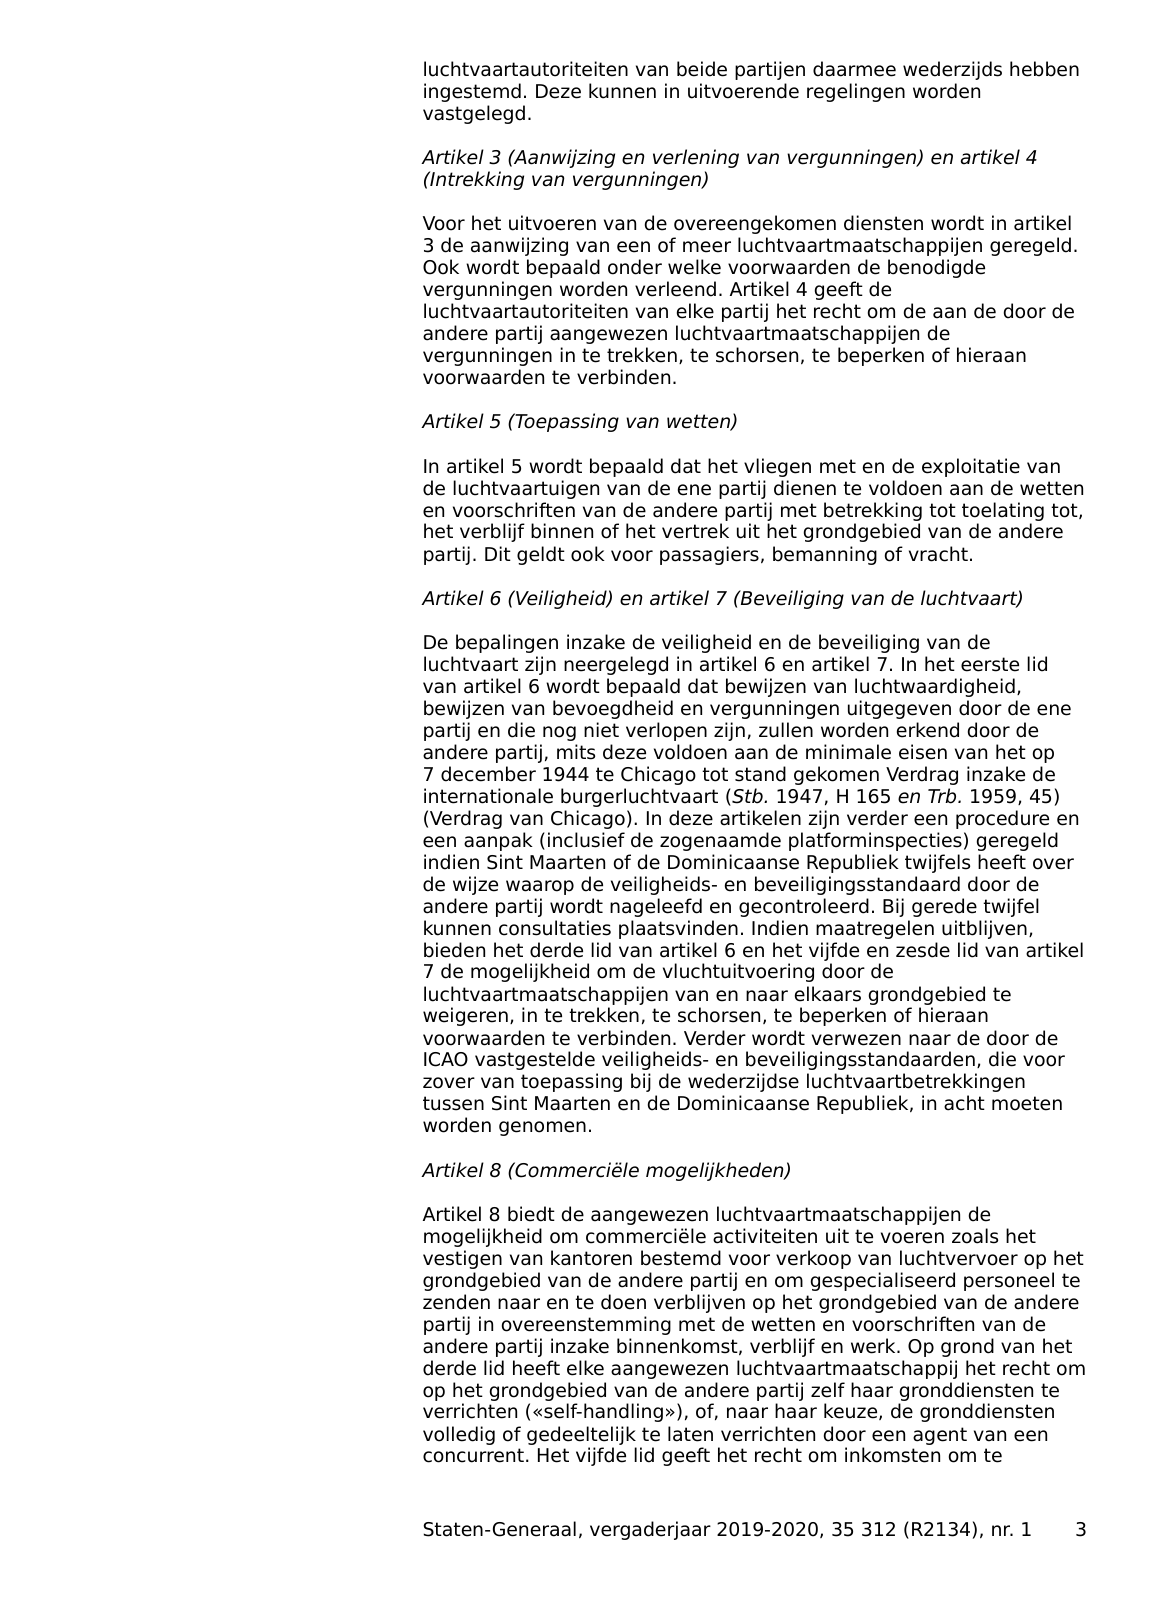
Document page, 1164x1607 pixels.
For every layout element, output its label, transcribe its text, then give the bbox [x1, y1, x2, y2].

text luchtvaartautoriteiten van beide partijen daarmee wederzijds hebben ingestemd. Deze kunnen in uitvoerende regelingen worden vastgelegd. [422, 59, 1087, 125]
text De bepalingen inzake de veiligheid en de beveiliging van de luchtvaart zijn neergelegd in artikel 6 en artikel 7. In het eerste lid van artikel 6 wordt bepaald dat bewijzen van luchtwaardigheid, bewijzen van bevoegdheid en vergunningen uitgegeven door de ene partij en die nog niet verlopen zijn, zullen worden erkend door de andere partij, mits deze voldoen aan de minimale eisen van het op 7 december 1944 te Chicago tot stand gekomen Verdrag inzake de internationale burgerluchtvaart (Stb. 1947, H 165 en Trb. 1959, 45) (Verdrag van Chicago). In deze artikelen zijn verder een procedure en een aanpak (inclusief de zogenaamde platforminspecties) geregeld indien Sint Maarten of de Dominicaanse Republiek twijfels heeft over de wijze waarop de veiligheids- en beveiligingsstandaard door de andere partij wordt nageleefd en gecontroleerd. Bij gerede twijfel kunnen consultaties plaatsvinden. Indien maatregelen uitblijven, bieden het derde lid van artikel 6 en het vijfde en zesde lid van artikel 7 de mogelijkheid om de vluchtuitvoering door de luchtvaartmaatschappijen van en naar elkaars grondgebied te weigeren, in te trekken, te schorsen, te beperken of hieraan voorwaarden te verbinden. Verder wordt verwezen naar de door de ICAO vastgestelde veiligheids- en beveiligingsstandaarden, die voor zover van toepassing bij de wederzijdse luchtvaartbetrekkingen tussen Sint Maarten en de Dominicaanse Republiek, in acht moeten worden genomen. [422, 632, 1087, 1137]
subtitle Artikel 3 (Aanwijzing en verlening van vergunningen) en artikel 4 (Intrekking van vergunningen) [422, 147, 1087, 191]
subtitle Artikel 6 (Veiligheid) en artikel 7 (Beveiliging van de luchtvaart) [422, 588, 1087, 609]
subtitle Artikel 5 (Toepassing van wetten) [422, 411, 1087, 433]
text In artikel 5 wordt bepaald dat het vliegen met en de exploitatie van de luchtvaartuigen van de ene partij dienen te voldoen aan de wetten en voorschriften van de andere partij met betrekking tot toelating tot, het verblijf binnen of het vertrek uit het grondgebied van de andere partij. Dit geldt ook voor passagiers, bemanning of vracht. [422, 456, 1087, 565]
text Artikel 8 biedt de aangewezen luchtvaartmaatschappijen de mogelijkheid om commerciële activiteiten uit te voeren zoals het vestigen van kantoren bestemd voor verkoop van luchtvervoer op het grondgebied van de andere partij en om gespecialiseerd personeel te zenden naar en te doen verblijven op het grondgebied van de andere partij in overeenstemming met de wetten en voorschriften van de andere partij inzake binnenkomst, verblijf en werk. Op grond van het derde lid heeft elke aangewezen luchtvaartmaatschappij het recht om op het grondgebied van de andere partij zelf haar gronddiensten te verrichten («self-handling»), of, naar haar keuze, de gronddiensten volledig of gedeeltelijk te laten verrichten door een agent van een concurrent. Het vijfde lid geeft het recht om inkomsten om te [422, 1204, 1087, 1467]
text Voor het uitvoeren van de overeengekomen diensten wordt in artikel 3 de aanwijzing van een of meer luchtvaartmaatschappijen geregeld. Ook wordt bepaald onder welke voorwaarden de benodigde vergunningen worden verleend. Artikel 4 geeft de luchtvaartautoriteiten van elke partij het recht om de aan de door de andere partij aangewezen luchtvaartmaatschappijen de vergunningen in te trekken, te schorsen, te beperken of hieraan voorwaarden te verbinden. [422, 213, 1087, 389]
subtitle Artikel 8 (Commerciële mogelijkheden) [422, 1159, 1087, 1181]
